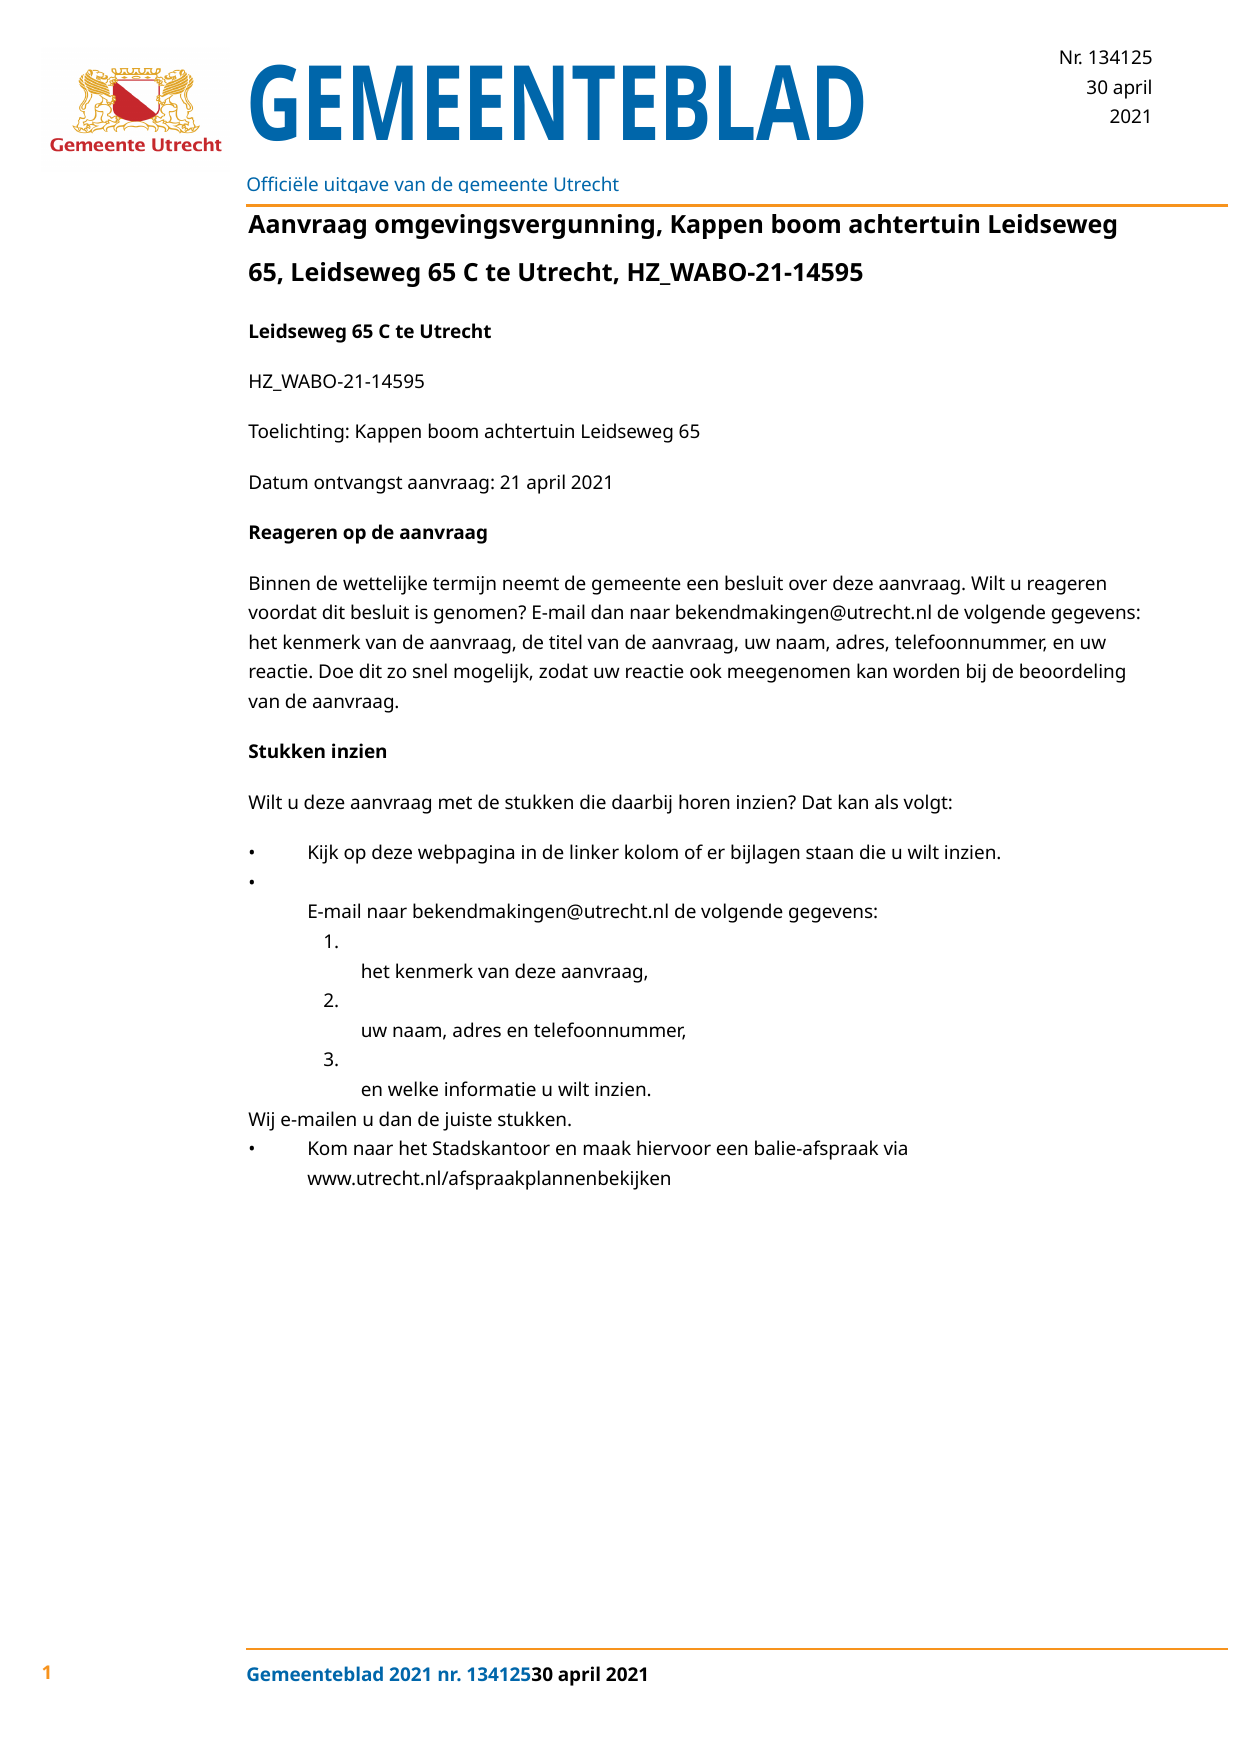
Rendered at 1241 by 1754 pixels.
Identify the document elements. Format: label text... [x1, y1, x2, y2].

list het kenmerk van deze aanvraag, [323, 958, 1152, 984]
text Stukken inzien [248, 739, 1152, 764]
list Kom naar het Stadskantoor en maak hiervoor een balie-afspraak via www.utrecht.nl/afspraakplannenbekijken [248, 1135, 1152, 1191]
list en welke informatie u wilt inzien. [323, 1076, 1152, 1102]
text Binnen de wettelijke termijn neemt de gemeente een besluit over deze aanvraag. Wilt u reageren voordat dit besluit is genomen? E-mail dan naar bekendmakingen@utrecht.nl de volgende gegevens: het kenmerk van de aanvraag, de titel van de aanvraag, uw naam, adres, telefoonnummer, en uw reactie. Doe dit zo snel mogelijk, zodat uw reactie ook meegenomen kan worden bij de beoordeling van de aanvraag. [248, 570, 1152, 714]
list E-mail naar bekendmakingen@utrecht.nl de volgende gegevens: [248, 899, 1152, 924]
text Wilt u deze aanvraag met de stukken die daarbij horen inzien? Dat kan als volgt: [248, 789, 1152, 815]
text Datum ontvangst aanvraag: 21 april 2021 [248, 469, 1152, 495]
list uw naam, adres en telefoonnummer, [323, 1017, 1152, 1043]
text Toelichting: Kappen boom achtertuin Leidseweg 65 [248, 419, 1152, 444]
text Reageren op de aanvraag [248, 519, 1152, 545]
text Aanvraag omgevingsvergunning, Kappen boom achtertuin Leidseweg 65, Leidseweg 65 C te Utrecht, HZ_WABO-21-14595 [248, 207, 1152, 288]
text Leidseweg 65 C te Utrecht [248, 318, 1152, 344]
picture [41, 47, 231, 172]
text Wij e-mailen u dan de juiste stukken. [248, 1106, 1152, 1132]
list Kijk op deze webpagina in de linker kolom of er bijlagen staan die u wilt inzien. [248, 839, 1152, 865]
text HZ_WABO-21-14595 [248, 368, 1152, 394]
